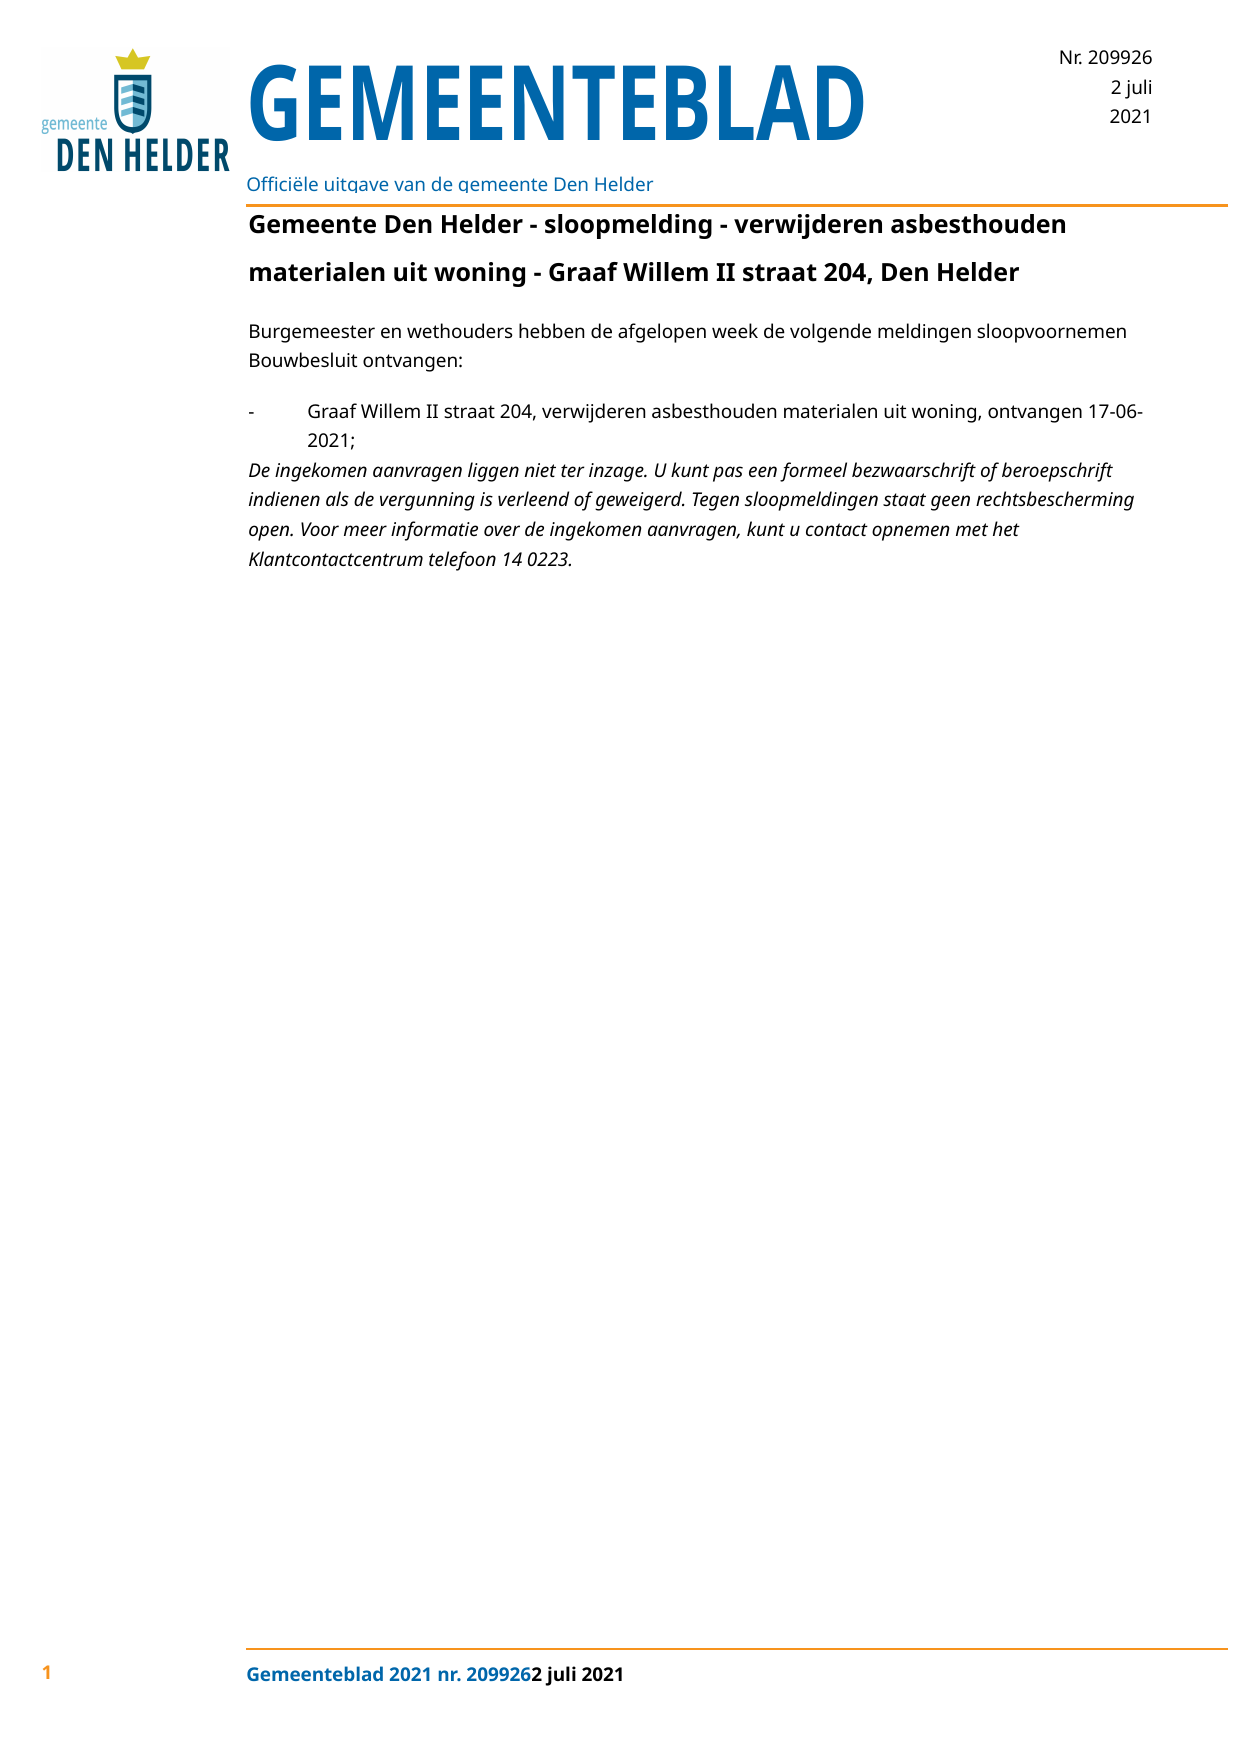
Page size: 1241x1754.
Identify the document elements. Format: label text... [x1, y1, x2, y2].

picture [220, 160, 224, 172]
text De ingekomen aanvragen liggen niet ter inzage. U kunt pas een formeel bezwaarschrift of beroepschrift indienen als de vergunning is verleend of geweigerd. Tegen sloopmeldingen staat geen rechtsbescherming open. Voor meer informatie over de ingekomen aanvragen, kunt u contact opnemen met het Klantcontactcentrum telefoon 14 0223. [248, 457, 1152, 572]
picture [130, 157, 135, 172]
picture [41, 47, 231, 172]
picture [182, 144, 187, 165]
picture [63, 144, 68, 165]
text Burgemeester en wethouders hebben de afgelopen week de volgende meldingen sloopvoornemen Bouwbesluit ontvangen: [248, 318, 1152, 373]
list Graaf Willem II straat 204, verwijderen asbesthouden materialen uit woning, ontvangen 17-06-2021; [248, 398, 1152, 453]
text Gemeente Den Helder - sloopmelding - verwijderen asbesthouden materialen uit woning - Graaf Willem II straat 204, Den Helder [248, 207, 1152, 288]
picture [100, 154, 106, 172]
